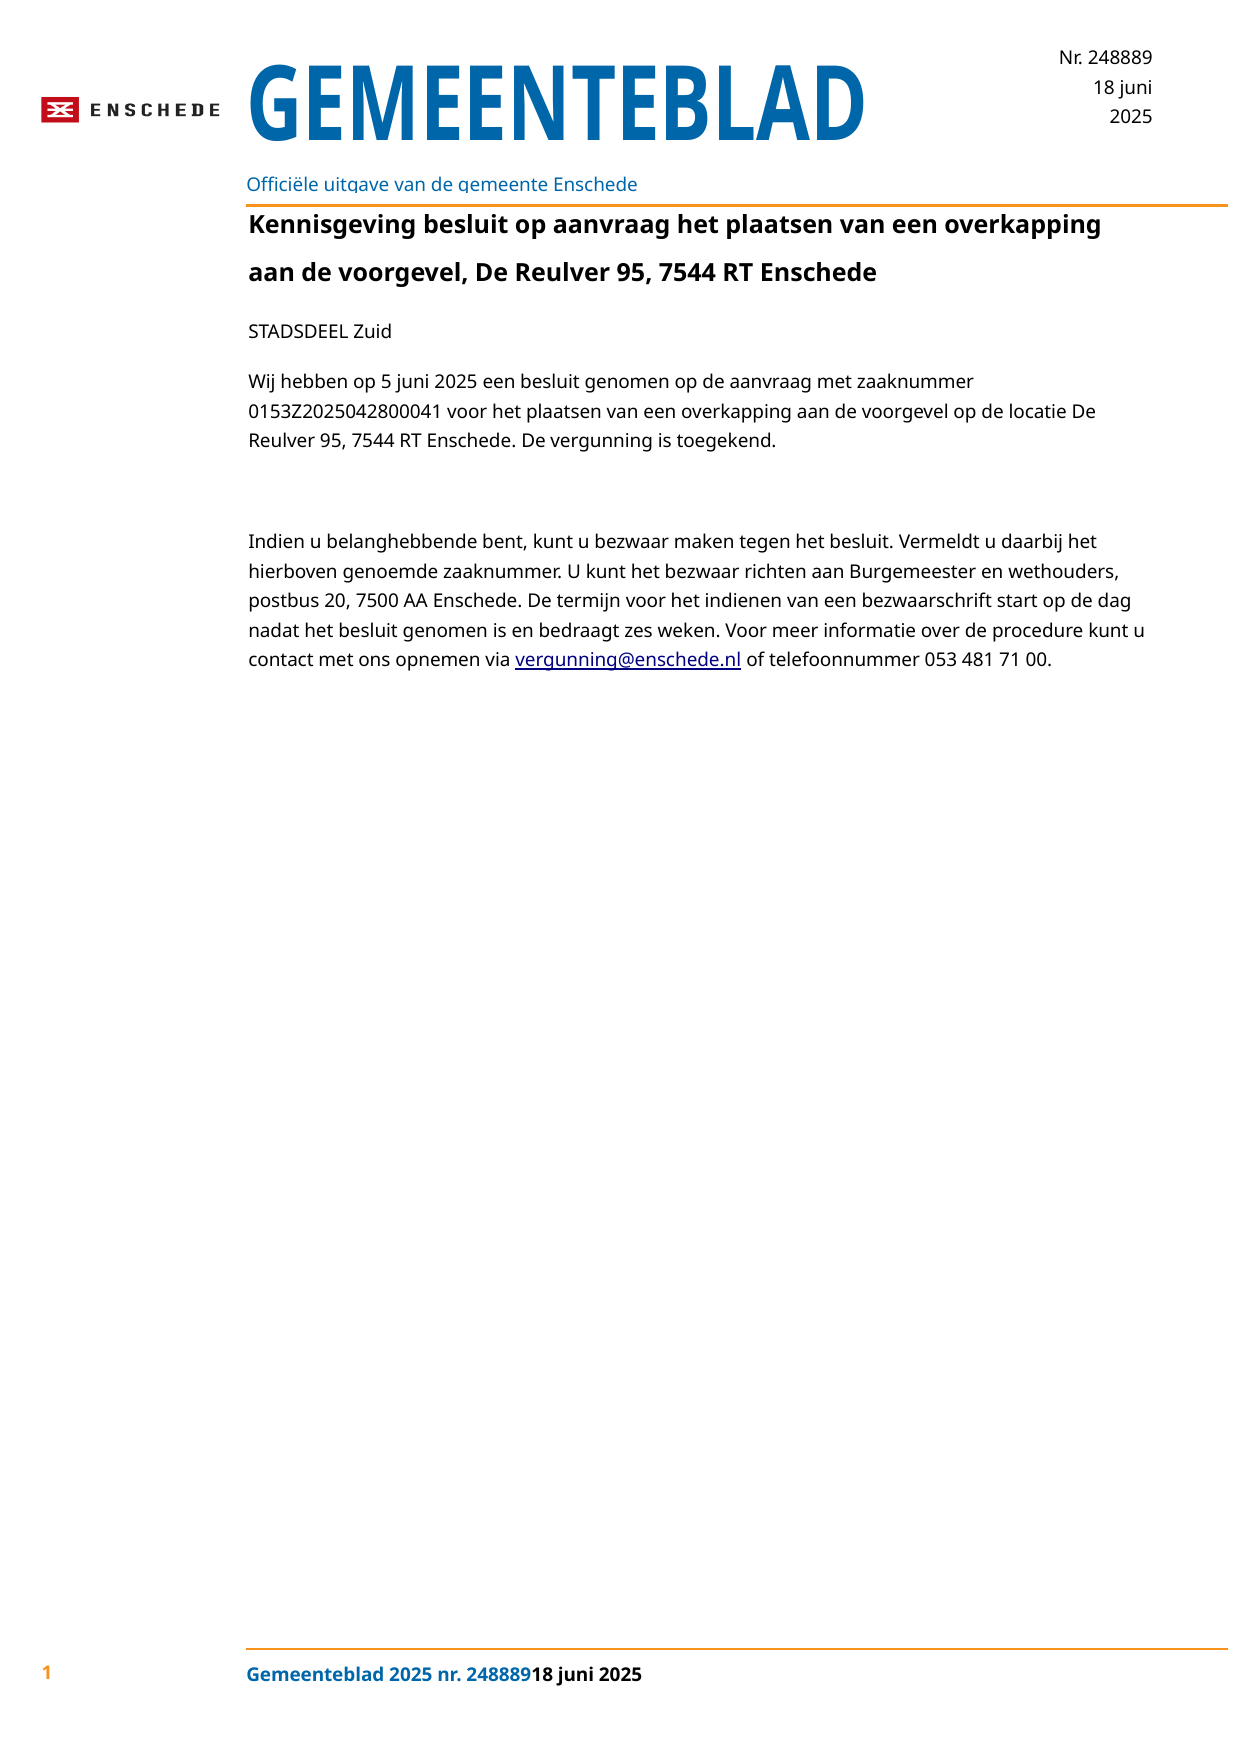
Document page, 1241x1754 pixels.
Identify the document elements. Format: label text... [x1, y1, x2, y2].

text STADSDEEL Zuid [248, 318, 1152, 344]
picture [41, 47, 231, 172]
text Wij hebben op 5 juni 2025 een besluit genomen op de aanvraag met zaaknummer 0153Z2025042800041 voor het plaatsen van een overkapping aan de voorgevel op de locatie De Reulver 95, 7544 RT Enschede. De vergunning is toegekend. [248, 368, 1152, 453]
text Indien u belanghebbende bent, kunt u bezwaar maken tegen het besluit. Vermeldt u daarbij het hierboven genoemde zaaknummer. U kunt het bezwaar richten aan Burgemeester en wethouders, postbus 20, 7500 AA Enschede. De termijn voor het indienen van een bezwaarschrift start op de dag nadat het besluit genomen is en bedraagt zes weken. Voor meer informatie over de procedure kunt u contact met ons opnemen via vergunning@enschede.nl of telefoonnummer 053 481 71 00. [248, 528, 1152, 672]
text Kennisgeving besluit op aanvraag het plaatsen van een overkapping aan de voorgevel, De Reulver 95, 7544 RT Enschede [248, 207, 1152, 288]
